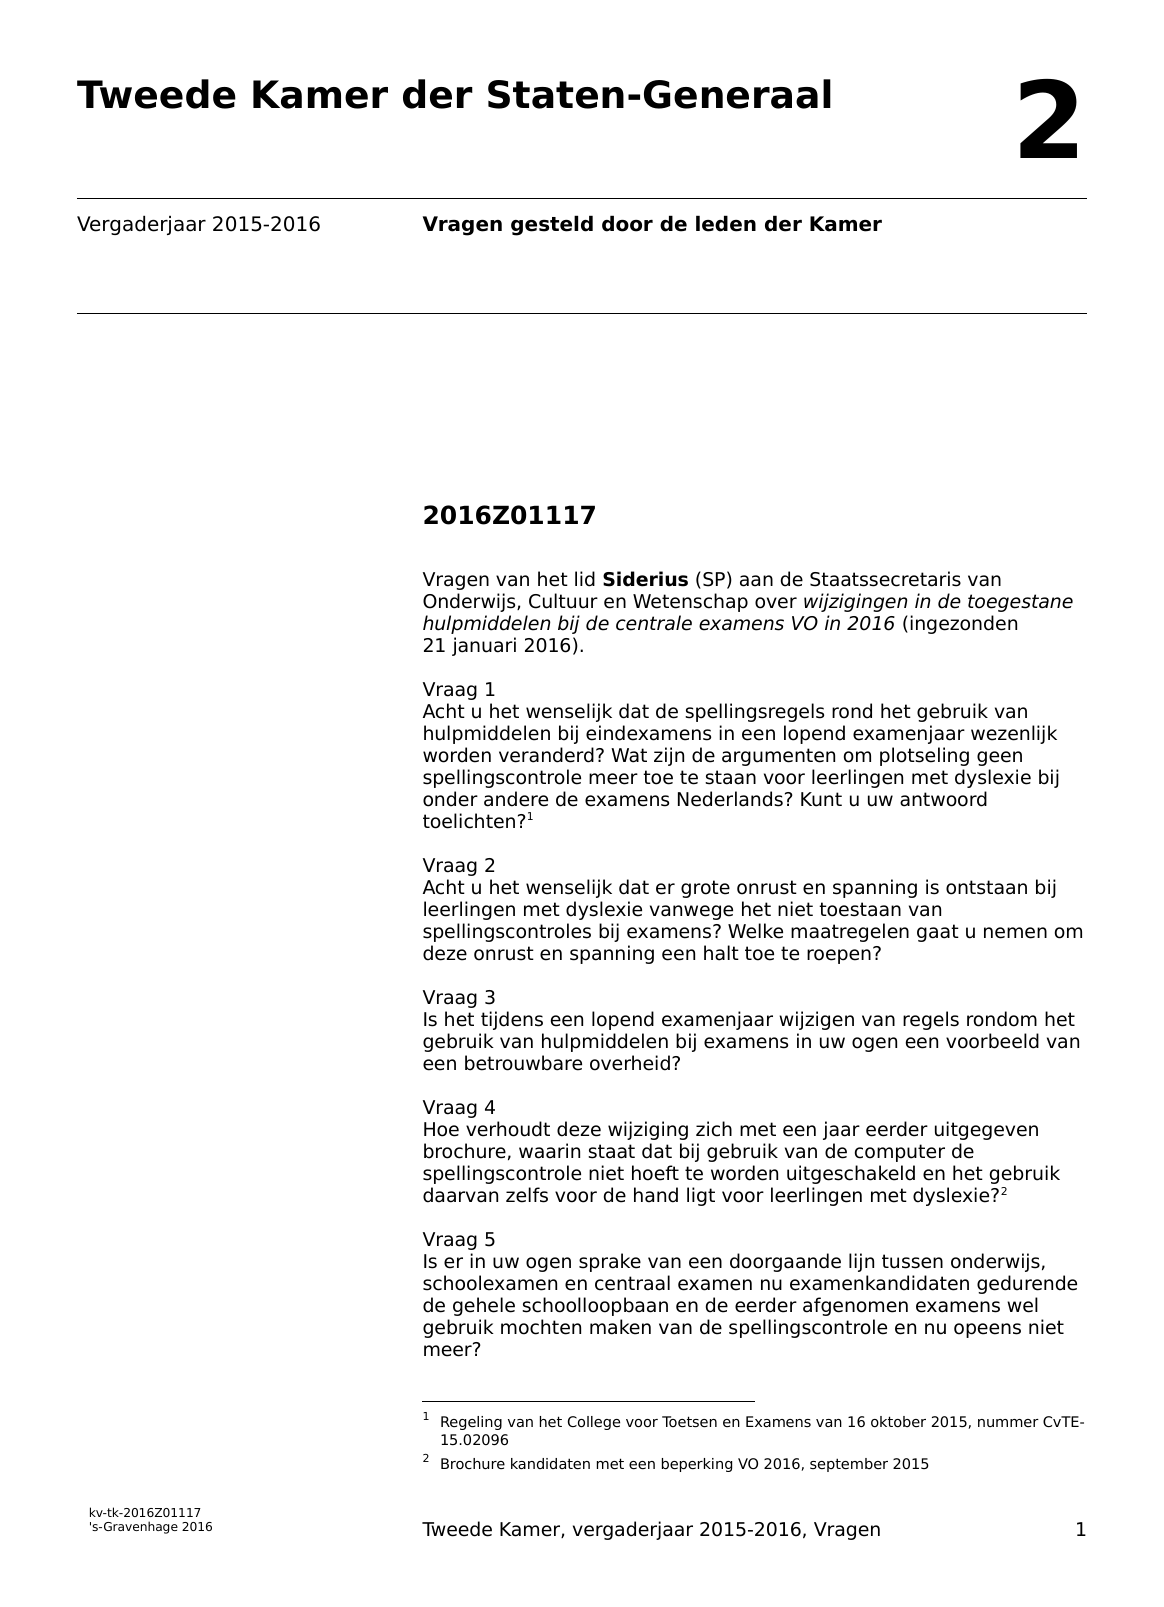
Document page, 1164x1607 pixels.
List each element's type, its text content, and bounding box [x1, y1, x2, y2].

text Vraag 4 [422, 1097, 1087, 1119]
text Vraag 5 [422, 1229, 1087, 1251]
table_header 2 [886, 59, 1087, 198]
table_cell Vergaderjaar 2015-2016 [77, 199, 422, 313]
text Vraag 3 [422, 987, 1087, 1009]
text Vraag 1 [422, 679, 1087, 701]
text Is het tijdens een lopend examenjaar wijzigen van regels rondom het gebruik van hulpmiddelen bij examens in uw ogen een voorbeeld van een betrouwbare overheid? [422, 1009, 1087, 1075]
text 2016Z01117 [422, 501, 1087, 531]
text 's-Gravenhage 2016 [88, 1520, 323, 1534]
text Hoe verhoudt deze wijziging zich met een jaar eerder uitgegeven brochure, waarin staat dat bij gebruik van de computer de spellingscontrole niet hoeft te worden uitgeschakeld en het gebruik daarvan zelfs voor de hand ligt voor leerlingen met dyslexie? [422, 1119, 1087, 1207]
table_cell Vragen gesteld door de leden der Kamer [422, 199, 1087, 313]
table_header Tweede Kamer der Staten-Generaal [77, 59, 886, 198]
text Acht u het wenselijk dat de spellingsregels rond het gebruik van hulpmiddelen bij eindexamens in een lopend examenjaar wezenlijk worden veranderd? Wat zijn de argumenten om plotseling geen spellingscontrole meer toe te staan voor leerlingen met dyslexie bij onder andere de examens Nederlands? Kunt u uw antwoord toelichten? [422, 701, 1087, 833]
text Brochure kandidaten met een beperking VO 2016, september 2015 [422, 1452, 1087, 1474]
text kv-tk-2016Z01117 [88, 1506, 323, 1520]
text Vragen van het lid Siderius (SP) aan de Staatssecretaris van Onderwijs, Cultuur en Wetenschap over wijzigingen in de toegestane hulpmiddelen bij de centrale examens VO in 2016 (ingezonden 21 januari 2016). [422, 569, 1087, 657]
text Regeling van het College voor Toetsen en Examens van 16 oktober 2015, nummer CvTE-15.02096 [422, 1410, 1087, 1449]
text Vraag 2 [422, 855, 1087, 877]
text Acht u het wenselijk dat er grote onrust en spanning is ontstaan bij leerlingen met dyslexie vanwege het niet toestaan van spellingscontroles bij examens? Welke maatregelen gaat u nemen om deze onrust en spanning een halt toe te roepen? [422, 877, 1087, 965]
text Is er in uw ogen sprake van een doorgaande lijn tussen onderwijs, schoolexamen en centraal examen nu examenkandidaten gedurende de gehele schoolloopbaan en de eerder afgenomen examens wel gebruik mochten maken van de spellingscontrole en nu opeens niet meer? [422, 1251, 1087, 1361]
